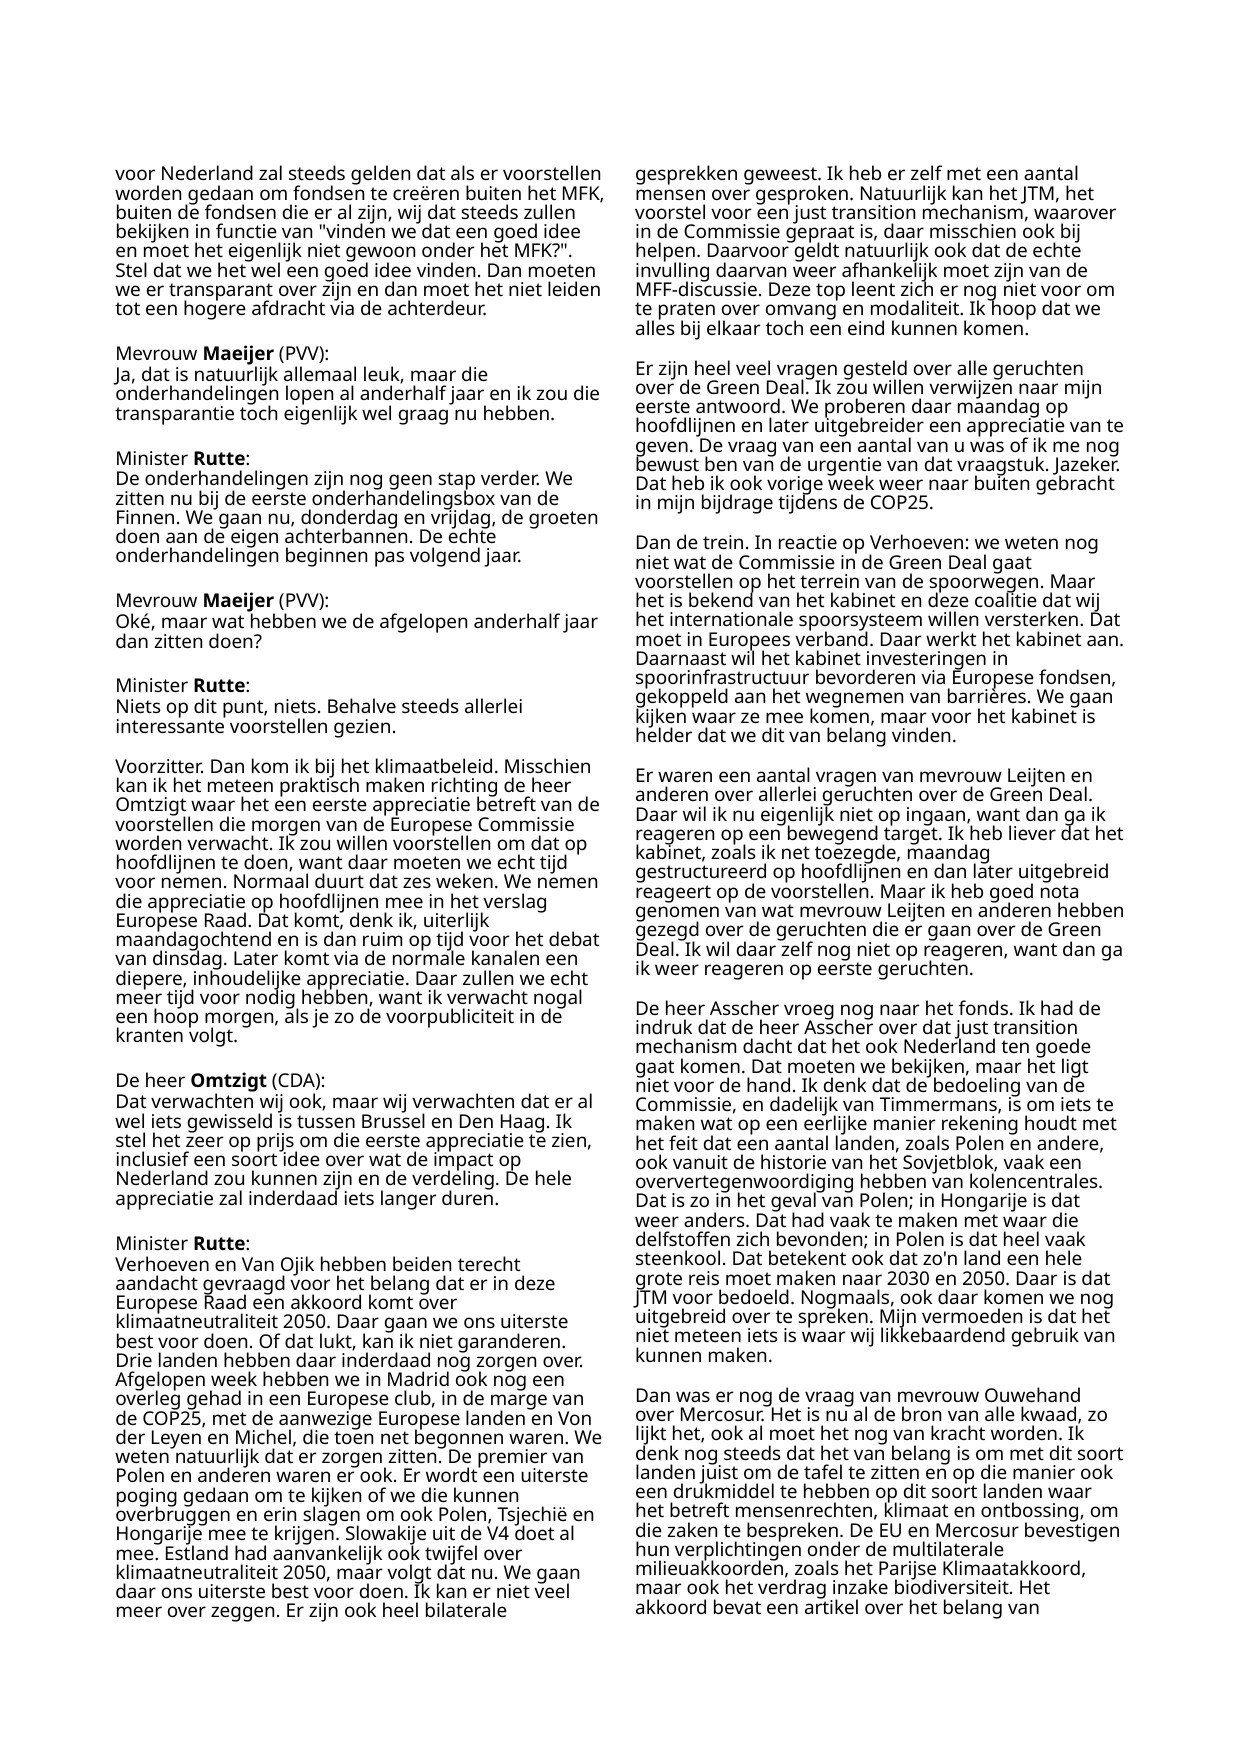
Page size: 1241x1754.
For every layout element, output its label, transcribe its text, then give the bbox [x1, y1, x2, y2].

text De heer Asscher vroeg nog naar het fonds. Ik had de indruk dat de heer Asscher over dat just transition mechanism dacht dat het ook Nederland ten goede gaat komen. Dat moeten we bekijken, maar het ligt niet voor de hand. Ik denk dat de bedoeling van de Commissie, en dadelijk van Timmermans, is om iets te maken wat op een eerlijke manier rekening houdt met het feit dat een aantal landen, zoals Polen en andere, ook vanuit de historie van het Sovjetblok, vaak een oververtegenwoordiging hebben van kolencentrales. Dat is zo in het geval van Polen; in Hongarije is dat weer anders. Dat had vaak te maken met waar die delfstoffen zich bevonden; in Polen is dat heel vaak steenkool. Dat betekent ook dat zo'n land een hele grote reis moet maken naar 2030 en 2050. Daar is dat JTM voor bedoeld. Nogmaals, ook daar komen we nog uitgebreid over te spreken. Mijn vermoeden is dat het niet meteen iets is waar wij likkebaardend gebruik van kunnen maken. [635, 1000, 1125, 1366]
text Minister Rutte: [115, 673, 605, 698]
text Er waren een aantal vragen van mevrouw Leijten en anderen over allerlei geruchten over de Green Deal. Daar wil ik nu eigenlijk niet op ingaan, want dan ga ik reageren op een bewegend target. Ik heb liever dat het kabinet, zoals ik net toezegde, maandag gestructureerd op hoofdlijnen en dan later uitgebreid reageert op de voorstellen. Maar ik heb goed nota genomen van wat mevrouw Leijten en anderen hebben gezegd over de geruchten die er gaan over de Green Deal. Ik wil daar zelf nog niet op reageren, want dan ga ik weer reageren op eerste geruchten. [635, 767, 1125, 979]
text gesprekken geweest. Ik heb er zelf met een aantal mensen over gesproken. Natuurlijk kan het JTM, het voorstel voor een just transition mechanism, waarover in de Commissie gepraat is, daar misschien ook bij helpen. Daarvoor geldt natuurlijk ook dat de echte invulling daarvan weer afhankelijk moet zijn van de MFF-discussie. Deze top leent zich er nog niet voor om te praten over omvang en modaliteit. Ik hoop dat we alles bij elkaar toch een eind kunnen komen. [635, 165, 1125, 339]
text voor Nederland zal steeds gelden dat als er voorstellen worden gedaan om fondsen te creëren buiten het MFK, buiten de fondsen die er al zijn, wij dat steeds zullen bekijken in functie van "vinden we dat een goed idee en moet het eigenlijk niet gewoon onder het MFK?". Stel dat we het wel een goed idee vinden. Dan moeten we er transparant over zijn en dan moet het niet leiden tot een hogere afdracht via de achterdeur. [115, 165, 605, 319]
text Ja, dat is natuurlijk allemaal leuk, maar die onderhandelingen lopen al anderhalf jaar en ik zou die transparantie toch eigenlijk wel graag nu hebben. [115, 366, 605, 424]
text Dat verwachten wij ook, maar wij verwachten dat er al wel iets gewisseld is tussen Brussel en Den Haag. Ik stel het zeer op prijs om die eerste appreciatie te zien, inclusief een soort idee over wat de impact op Nederland zou kunnen zijn en de verdeling. De hele appreciatie zal inderdaad iets langer duren. [115, 1093, 605, 1209]
text De heer Omtzigt (CDA): [115, 1068, 605, 1093]
text Minister Rutte: [115, 1230, 605, 1256]
text Dan de trein. In reactie op Verhoeven: we weten nog niet wat de Commissie in de Green Deal gaat voorstellen op het terrein van de spoorwegen. Maar het is bekend van het kabinet en deze coalitie dat wij het internationale spoorsysteem willen versterken. Dat moet in Europees verband. Daar werkt het kabinet aan. Daarnaast wil het kabinet investeringen in spoorinfrastructuur bevorderen via Europese fondsen, gekoppeld aan het wegnemen van barrières. We gaan kijken waar ze mee komen, maar voor het kabinet is helder dat we dit van belang vinden. [635, 534, 1125, 746]
text Mevrouw Maeijer (PVV): [115, 588, 605, 613]
text Dan was er nog de vraag van mevrouw Ouwehand over Mercosur. Het is nu al de bron van alle kwaad, zo lijkt het, ook al moet het nog van kracht worden. Ik denk nog steeds dat het van belang is om met dit soort landen juist om de tafel te zitten en op die manier ook een drukmiddel te hebben op dit soort landen waar het betreft mensenrechten, klimaat en ontbossing, om die zaken te bespreken. De EU en Mercosur bevestigen hun verplichtingen onder de multilaterale milieuakkoorden, zoals het Parijse Klimaatakkoord, maar ook het verdrag inzake biodiversiteit. Het akkoord bevat een artikel over het belang van [635, 1387, 1125, 1618]
text Oké, maar wat hebben we de afgelopen anderhalf jaar dan zitten doen? [115, 613, 605, 652]
text Verhoeven en Van Ojik hebben beiden terecht aandacht gevraagd voor het belang dat er in deze Europese Raad een akkoord komt over klimaatneutraliteit 2050. Daar gaan we ons uiterste best voor doen. Of dat lukt, kan ik niet garanderen. Drie landen hebben daar inderdaad nog zorgen over. Afgelopen week hebben we in Madrid ook nog een overleg gehad in een Europese club, in de marge van de COP25, met de aanwezige Europese landen en Von der Leyen en Michel, die toen net begonnen waren. We weten natuurlijk dat er zorgen zitten. De premier van Polen en anderen waren er ook. Er wordt een uiterste poging gedaan om te kijken of we die kunnen overbruggen en erin slagen om ook Polen, Tsjechië en Hongarije mee te krijgen. Slowakije uit de V4 doet al mee. Estland had aanvankelijk ook twijfel over klimaatneutraliteit 2050, maar volgt dat nu. We gaan daar ons uiterste best voor doen. Ik kan er niet veel meer over zeggen. Er zijn ook heel bilaterale [115, 1256, 605, 1622]
text Niets op dit punt, niets. Behalve steeds allerlei interessante voorstellen gezien. [115, 698, 605, 737]
text De onderhandelingen zijn nog geen stap verder. We zitten nu bij de eerste onderhandelingsbox van de Finnen. We gaan nu, donderdag en vrijdag, de groeten doen aan de eigen achterbannen. De echte onderhandelingen beginnen pas volgend jaar. [115, 470, 605, 567]
text Er zijn heel veel vragen gesteld over alle geruchten over de Green Deal. Ik zou willen verwijzen naar mijn eerste antwoord. We proberen daar maandag op hoofdlijnen en later uitgebreider een appreciatie van te geven. De vraag van een aantal van u was of ik me nog bewust ben van de urgentie van dat vraagstuk. Jazeker. Dat heb ik ook vorige week weer naar buiten gebracht in mijn bijdrage tijdens de COP25. [635, 359, 1125, 514]
text Voorzitter. Dan kom ik bij het klimaatbeleid. Misschien kan ik het meteen praktisch maken richting de heer Omtzigt waar het een eerste appreciatie betreft van de voorstellen die morgen van de Europese Commissie worden verwacht. Ik zou willen voorstellen om dat op hoofdlijnen te doen, want daar moeten we echt tijd voor nemen. Normaal duurt dat zes weken. We nemen die appreciatie op hoofdlijnen mee in het verslag Europese Raad. Dat komt, denk ik, uiterlijk maandagochtend en is dan ruim op tijd voor het debat van dinsdag. Later komt via de normale kanalen een diepere, inhoudelijke appreciatie. Daar zullen we echt meer tijd voor nodig hebben, want ik verwacht nogal een hoop morgen, als je zo de voorpubliciteit in de kranten volgt. [115, 758, 605, 1047]
text Mevrouw Maeijer (PVV): [115, 340, 605, 366]
text Minister Rutte: [115, 445, 605, 470]
